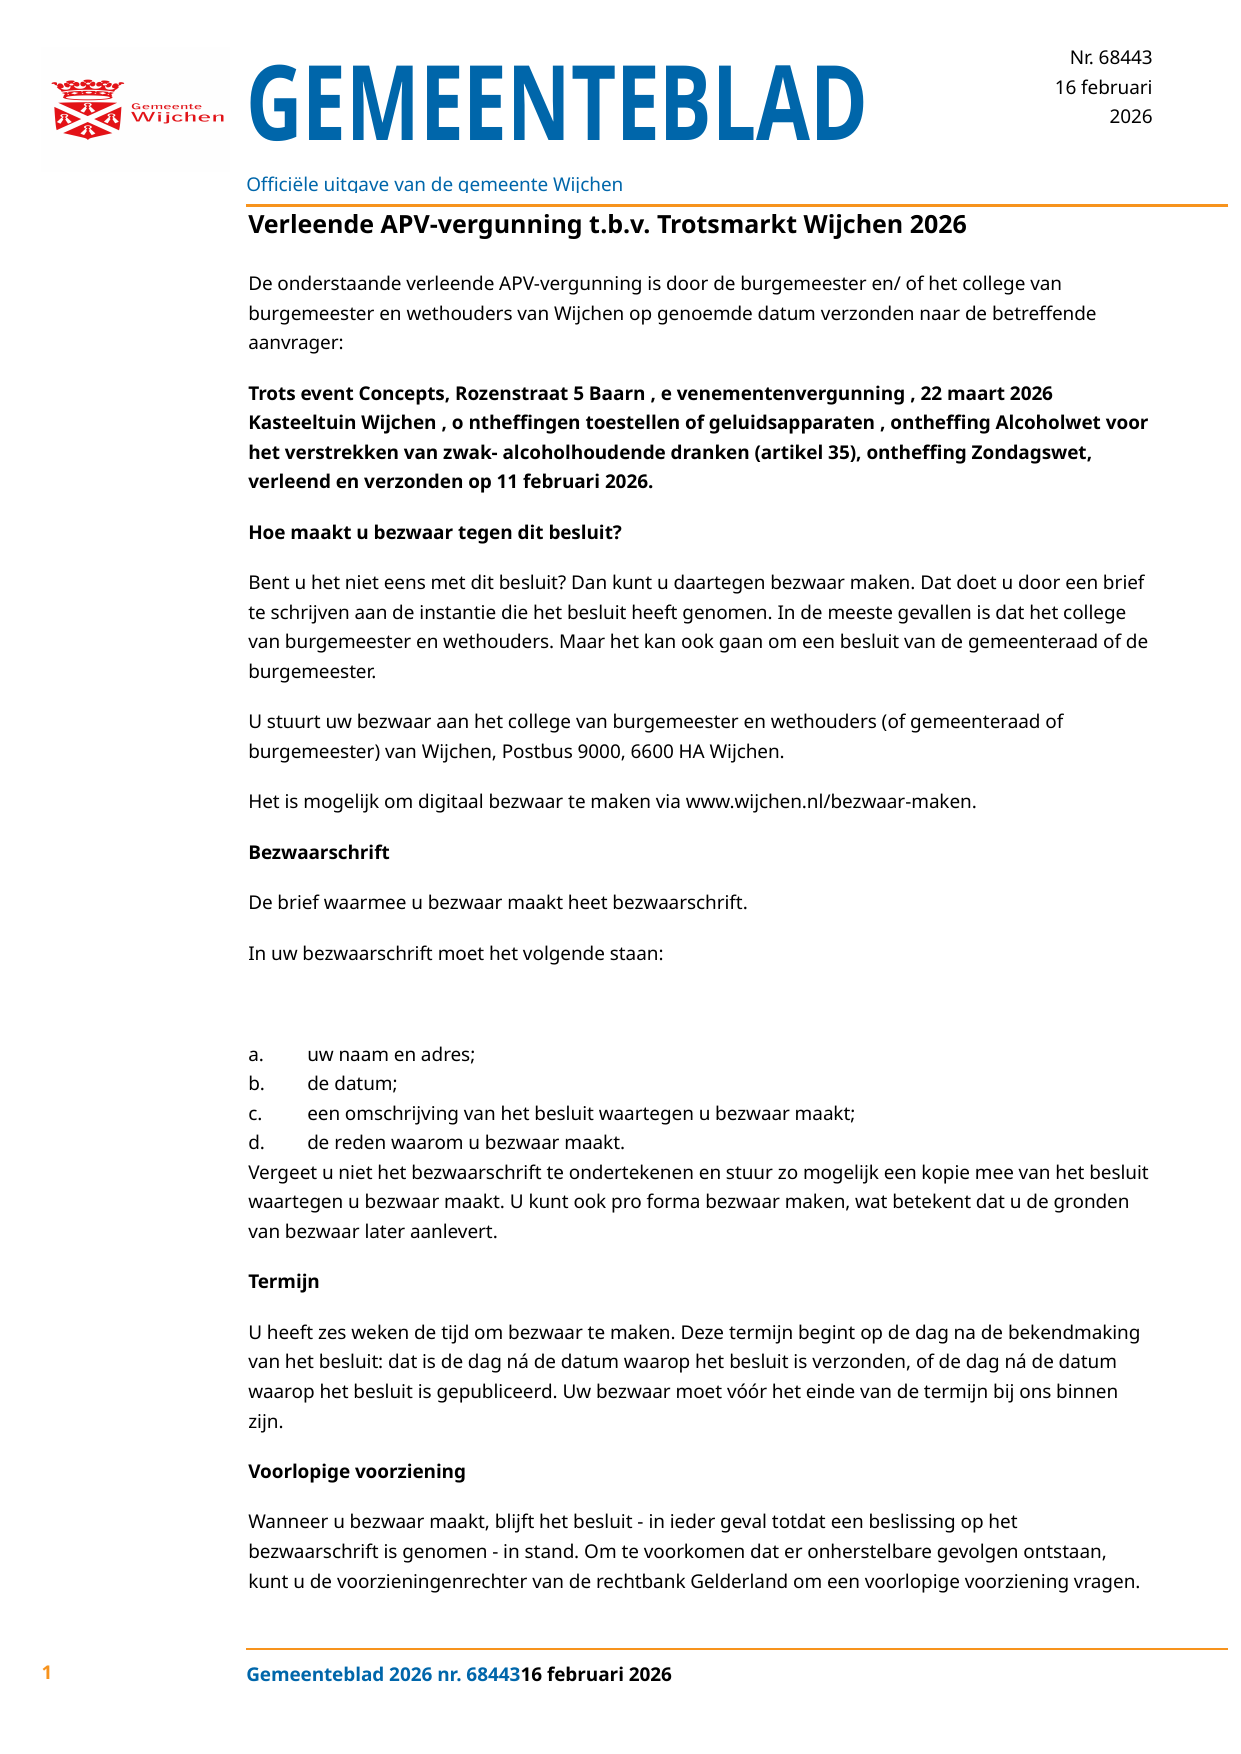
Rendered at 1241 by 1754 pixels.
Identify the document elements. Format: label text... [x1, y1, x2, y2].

text Het is mogelijk om digitaal bezwaar te maken via www.wijchen.nl/bezwaar-maken. [248, 789, 1152, 814]
text De brief waarmee u bezwaar maakt heet bezwaarschrift. [248, 889, 1152, 915]
text Termijn [248, 1269, 1152, 1294]
text U stuurt uw bezwaar aan het college van burgemeester en wethouders (of gemeenteraad of burgemeester) van Wijchen, Postbus 9000, 6600 HA Wijchen. [248, 709, 1152, 764]
text Vergeet u niet het bezwaarschrift te ondertekenen en stuur zo mogelijk een kopie mee van het besluit waartegen u bezwaar maakt. U kunt ook pro forma bezwaar maken, wat betekent dat u de gronden van bezwaar later aanlevert. [248, 1159, 1152, 1244]
text U heeft zes weken de tijd om bezwaar te maken. Deze termijn begint op de dag na de bekendmaking van het besluit: dat is de dag ná de datum waarop het besluit is verzonden, of de dag ná de datum waarop het besluit is gepubliceerd. Uw bezwaar moet vóór het einde van de termijn bij ons binnen zijn. [248, 1319, 1152, 1433]
text Verleende APV-vergunning t.b.v. Trotsmarkt Wijchen 2026 [248, 207, 1152, 241]
list de datum; [248, 1070, 1152, 1096]
picture [41, 47, 231, 172]
text Hoe maakt u bezwaar tegen dit besluit? [248, 519, 1152, 545]
list een omschrijving van het besluit waartegen u bezwaar maakt; [248, 1100, 1152, 1126]
text Bent u het niet eens met dit besluit? Dan kunt u daartegen bezwaar maken. Dat doet u door een brief te schrijven aan de instantie die het besluit heeft genomen. In de meeste gevallen is dat het college van burgemeester en wethouders. Maar het kan ook gaan om een besluit van de gemeenteraad of de burgemeester. [248, 569, 1152, 684]
text Trots event Concepts, Rozenstraat 5 Baarn , e venementenvergunning , 22 maart 2026 Kasteeltuin Wijchen , o ntheffingen toestellen of geluidsapparaten , ontheffing Alcoholwet voor het verstrekken van zwak- alcoholhoudende dranken (artikel 35), ontheffing Zondagswet, verleend en verzonden op 11 februari 2026. [248, 380, 1152, 494]
text Bezwaarschrift [248, 839, 1152, 865]
text In uw bezwaarschrift moet het volgende staan: [248, 940, 1152, 966]
list uw naam en adres; [248, 1041, 1152, 1066]
text Wanneer u bezwaar maakt, blijft het besluit - in ieder geval totdat een beslissing op het bezwaarschrift is genomen - in stand. Om te voorkomen dat er onherstelbare gevolgen ontstaan, kunt u de voorzieningenrechter van de rechtbank Gelderland om een voorlopige voorziening vragen. [248, 1509, 1152, 1593]
text Voorlopige voorziening [248, 1458, 1152, 1484]
list de reden waarom u bezwaar maakt. [248, 1129, 1152, 1155]
text De onderstaande verleende APV-vergunning is door de burgemeester en/ of het college van burgemeester en wethouders van Wijchen op genoemde datum verzonden naar de betreffende aanvrager: [248, 270, 1152, 355]
